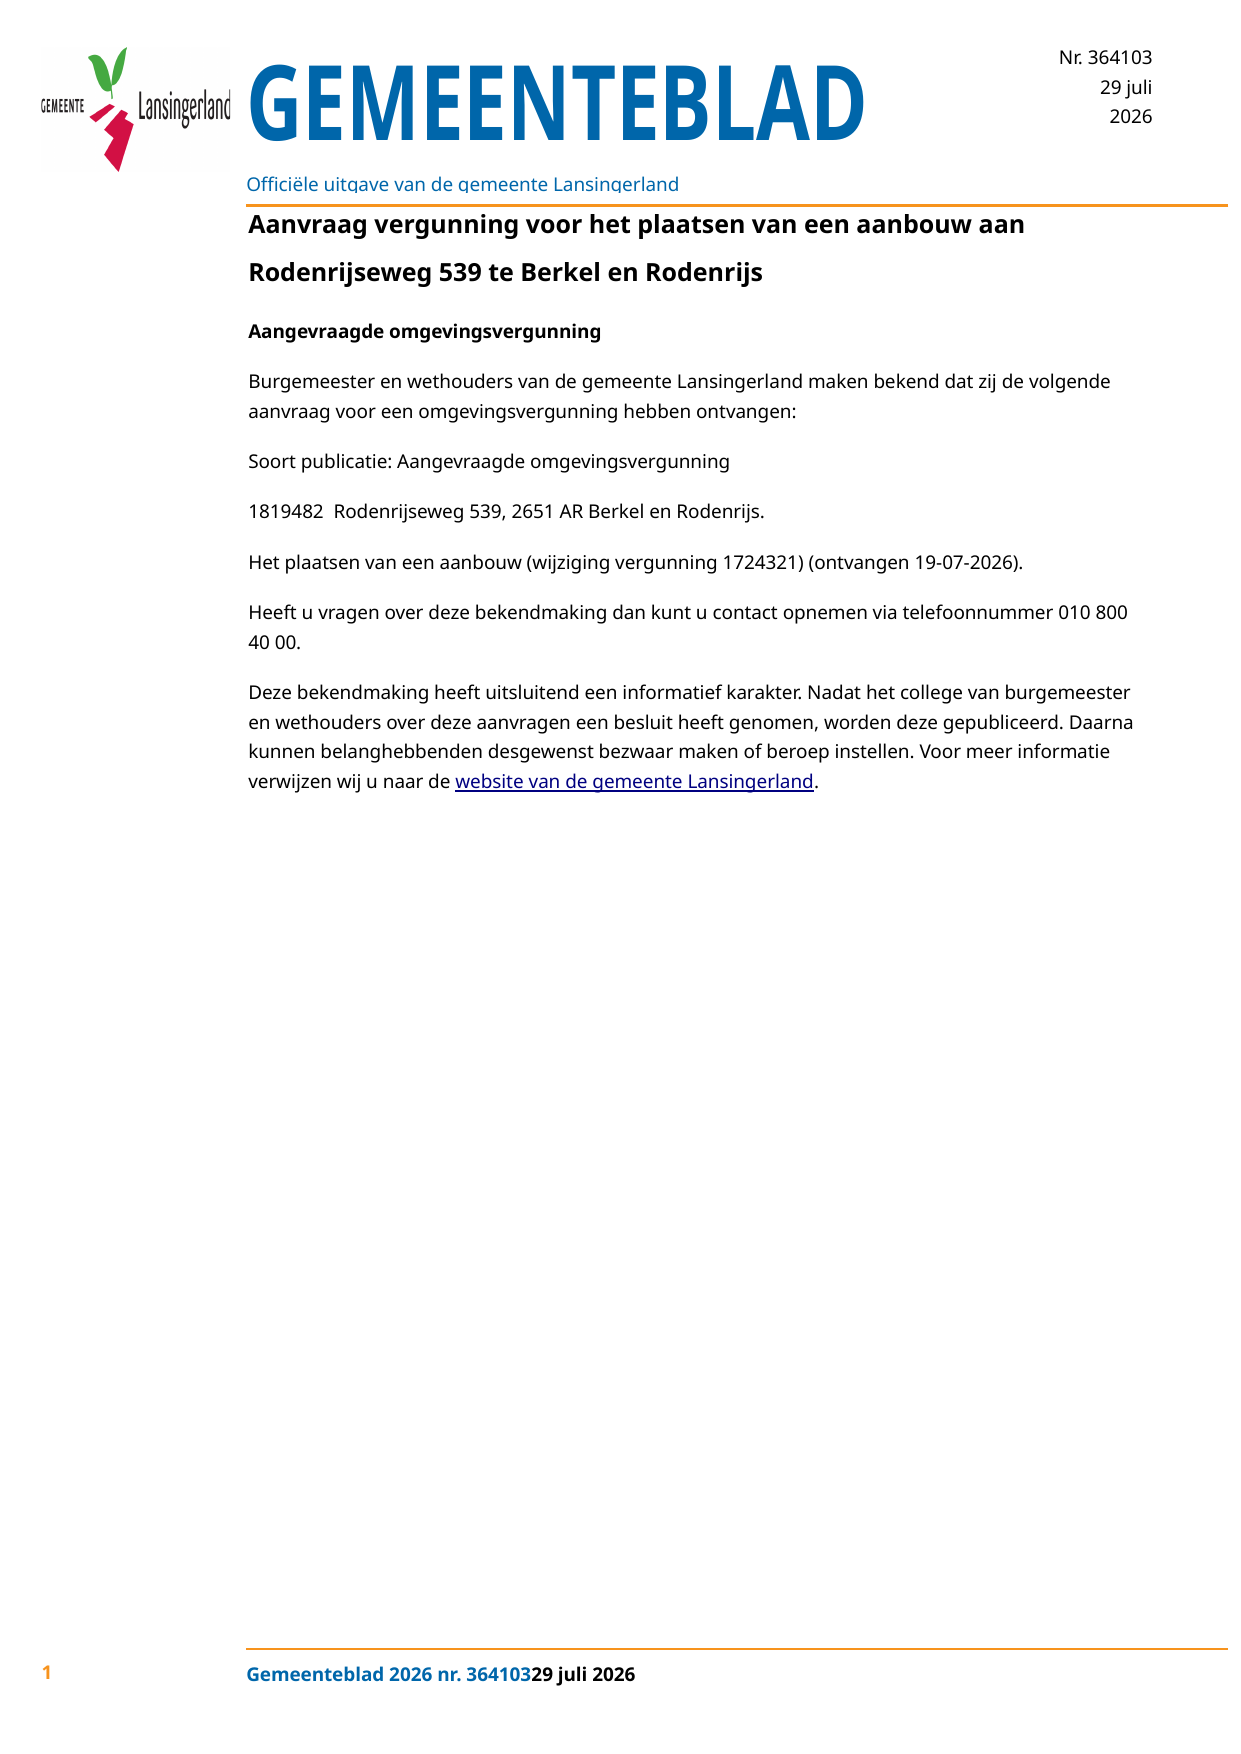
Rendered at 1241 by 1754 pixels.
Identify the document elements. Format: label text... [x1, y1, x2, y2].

text 1819482 Rodenrijseweg 539, 2651 AR Berkel en Rodenrijs. [248, 499, 1152, 524]
text Burgemeester en wethouders van de gemeente Lansingerland maken bekend dat zij de volgende aanvraag voor een omgevingsvergunning hebben ontvangen: [248, 368, 1152, 424]
text Aanvraag vergunning voor het plaatsen van een aanbouw aan Rodenrijseweg 539 te Berkel en Rodenrijs [248, 207, 1152, 288]
text Heeft u vragen over deze bekendmaking dan kunt u contact opnemen via telefoonnummer 010 800 40 00. [248, 599, 1152, 655]
text Aangevraagde omgevingsvergunning [248, 318, 1152, 344]
text Soort publicatie: Aangevraagde omgevingsvergunning [248, 448, 1152, 474]
text Het plaatsen van een aanbouw (wijziging vergunning 1724321) (ontvangen 19-07-2026). [248, 549, 1152, 575]
text Deze bekendmaking heeft uitsluitend een informatief karakter. Nadat het college van burgemeester en wethouders over deze aanvragen een besluit heeft genomen, worden deze gepubliceerd. Daarna kunnen belanghebbenden desgewenst bezwaar maken of beroep instellen. Voor meer informatie verwijzen wij u naar de website van de gemeente Lansingerland. [248, 679, 1152, 794]
picture [41, 47, 231, 172]
